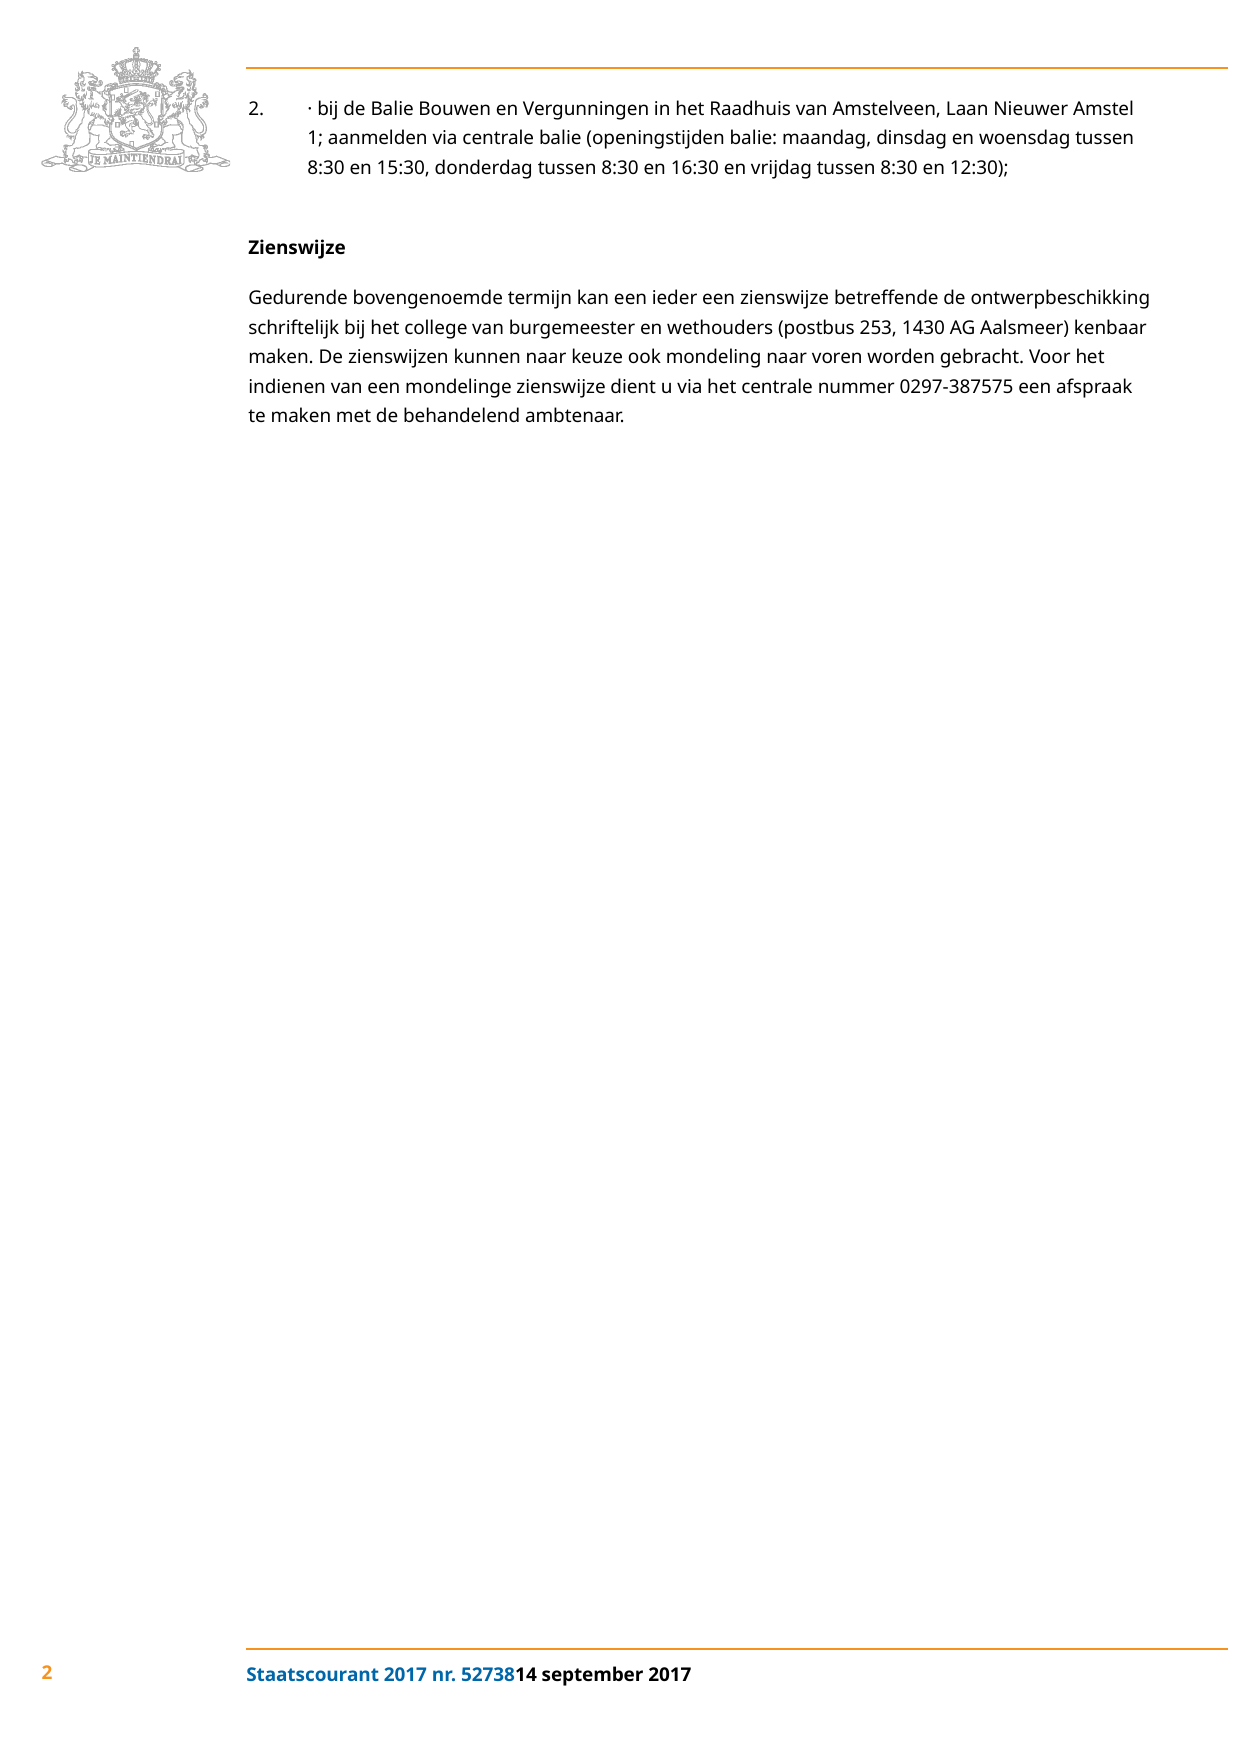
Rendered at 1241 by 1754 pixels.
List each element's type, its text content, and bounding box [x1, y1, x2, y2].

list · bij de Balie Bouwen en Vergunningen in het Raadhuis van Amstelveen, Laan Nieuwer Amstel 1; aanmelden via centrale balie (openingstijden balie: maandag, dinsdag en woensdag tussen 8:30 en 15:30, donderdag tussen 8:30 en 16:30 en vrijdag tussen 8:30 en 12:30); [248, 95, 1152, 180]
text Zienswijze [248, 234, 1152, 260]
text Gedurende bovengenoemde termijn kan een ieder een zienswijze betreffende de ontwerpbeschikking schriftelijk bij het college van burgemeester en wethouders (postbus 253, 1430 AG Aalsmeer) kenbaar maken. De zienswijzen kunnen naar keuze ook mondeling naar voren worden gebracht. Voor het indienen van een mondelinge zienswijze dient u via het centrale nummer 0297-387575 een afspraak te maken met de behandelend ambtenaar. [248, 284, 1152, 428]
picture [41, 47, 231, 172]
